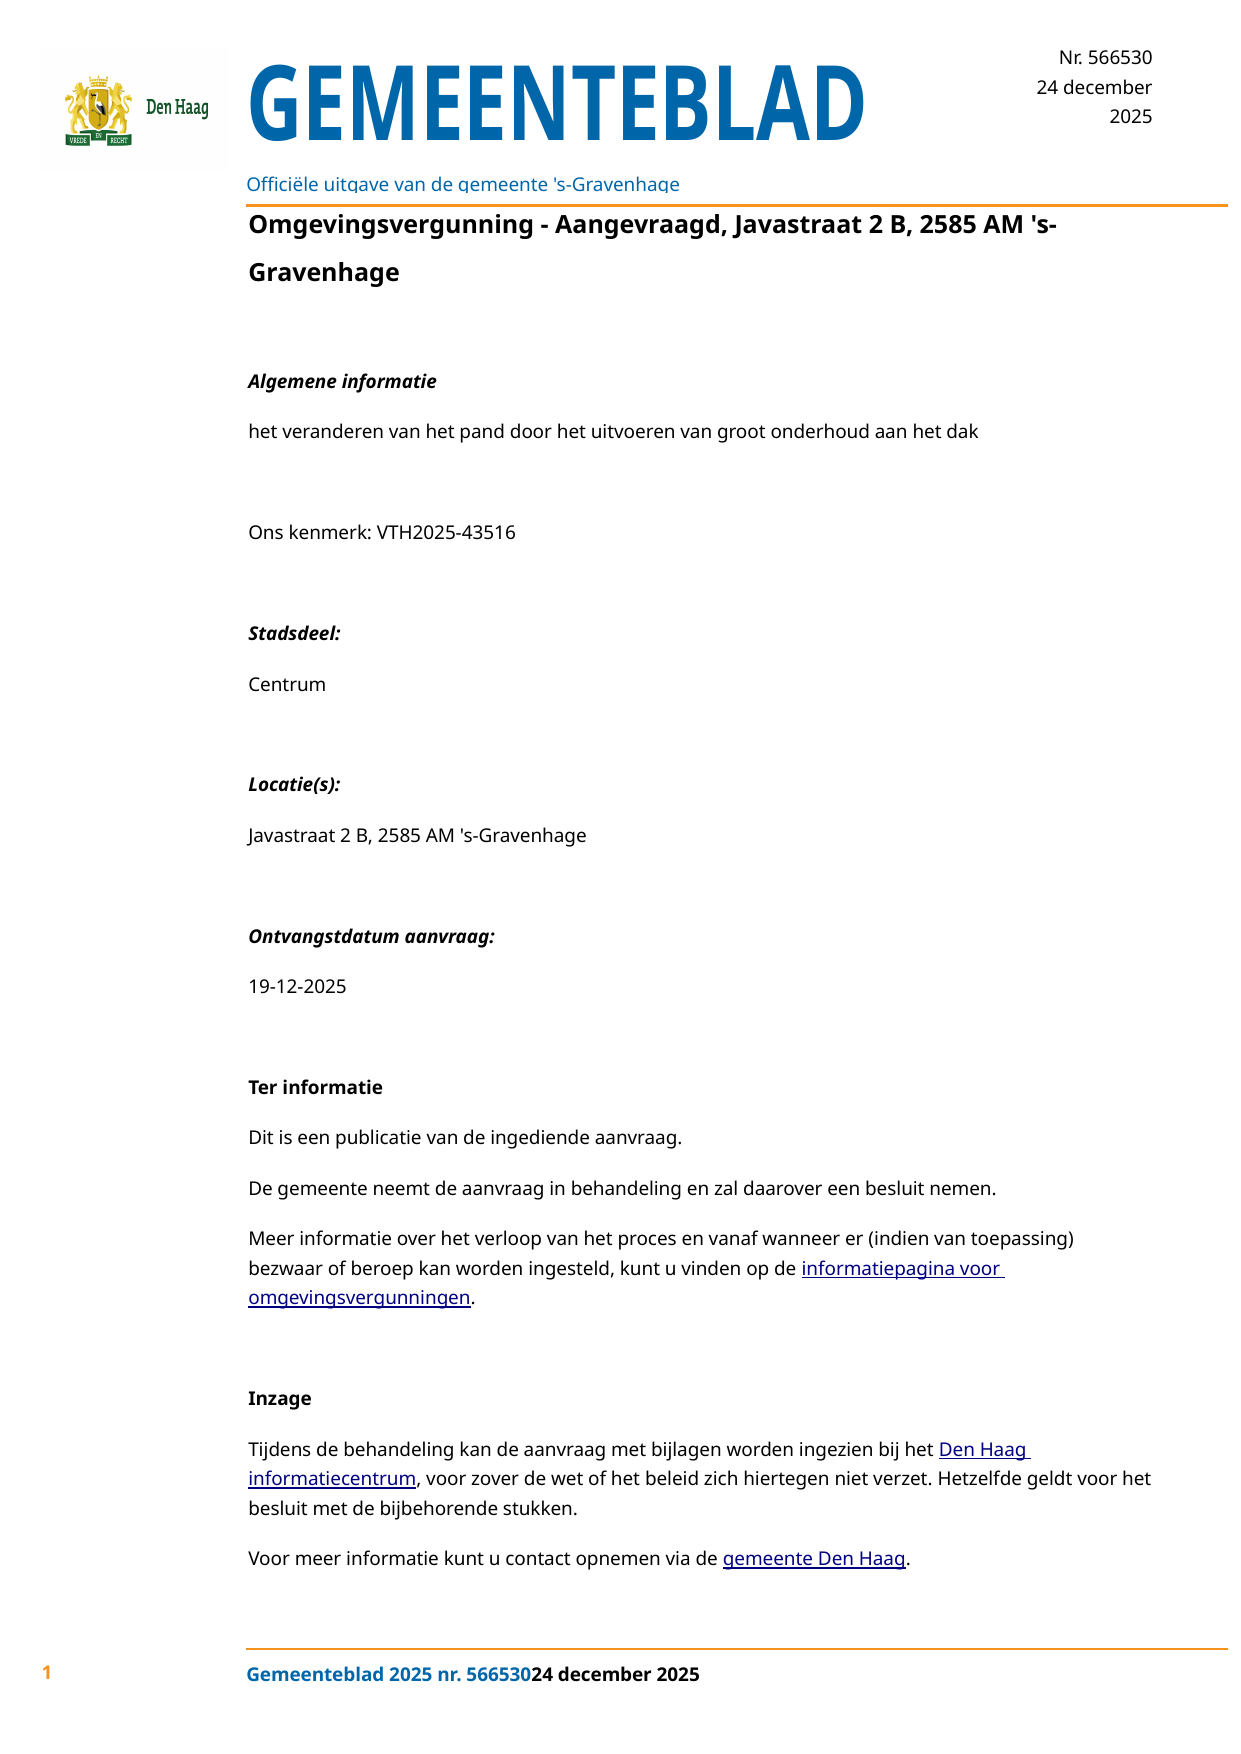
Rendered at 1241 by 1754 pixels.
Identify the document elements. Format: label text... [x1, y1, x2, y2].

text Algemene informatie [248, 368, 1152, 394]
text het veranderen van het pand door het uitvoeren van groot onderhoud aan het dak [248, 419, 1152, 444]
text Tijdens de behandeling kan de aanvraag met bijlagen worden ingezien bij het Den Haag informatiecentrum, voor zover de wet of het beleid zich hiertegen niet verzet. Hetzelfde geldt voor het besluit met de bijbehorende stukken. [248, 1436, 1152, 1521]
text Ontvangstdatum aanvraag: [248, 923, 1152, 949]
text De gemeente neemt de aanvraag in behandeling en zal daarover een besluit nemen. [248, 1175, 1152, 1201]
text Ter informatie [248, 1074, 1152, 1100]
text Ons kenmerk: VTH2025-43516 [248, 519, 1152, 545]
text Omgevingsvergunning - Aangevraagd, Javastraat 2 B, 2585 AM 's-Gravenhage [248, 207, 1152, 288]
text Voor meer informatie kunt u contact opnemen via de gemeente Den Haag. [248, 1545, 1152, 1571]
text Meer informatie over het verloop van het proces en vanaf wanneer er (indien van toepassing) bezwaar of beroep kan worden ingesteld, kunt u vinden op de informatiepagina voor omgevingsvergunningen. [248, 1225, 1152, 1310]
picture [41, 47, 231, 172]
text Centrum [248, 671, 1152, 697]
text Inzage [248, 1385, 1152, 1411]
text 19-12-2025 [248, 973, 1152, 999]
text Dit is een publicatie van de ingediende aanvraag. [248, 1124, 1152, 1150]
text Javastraat 2 B, 2585 AM 's-Gravenhage [248, 822, 1152, 848]
text Locatie(s): [248, 772, 1152, 797]
text Stadsdeel: [248, 620, 1152, 646]
